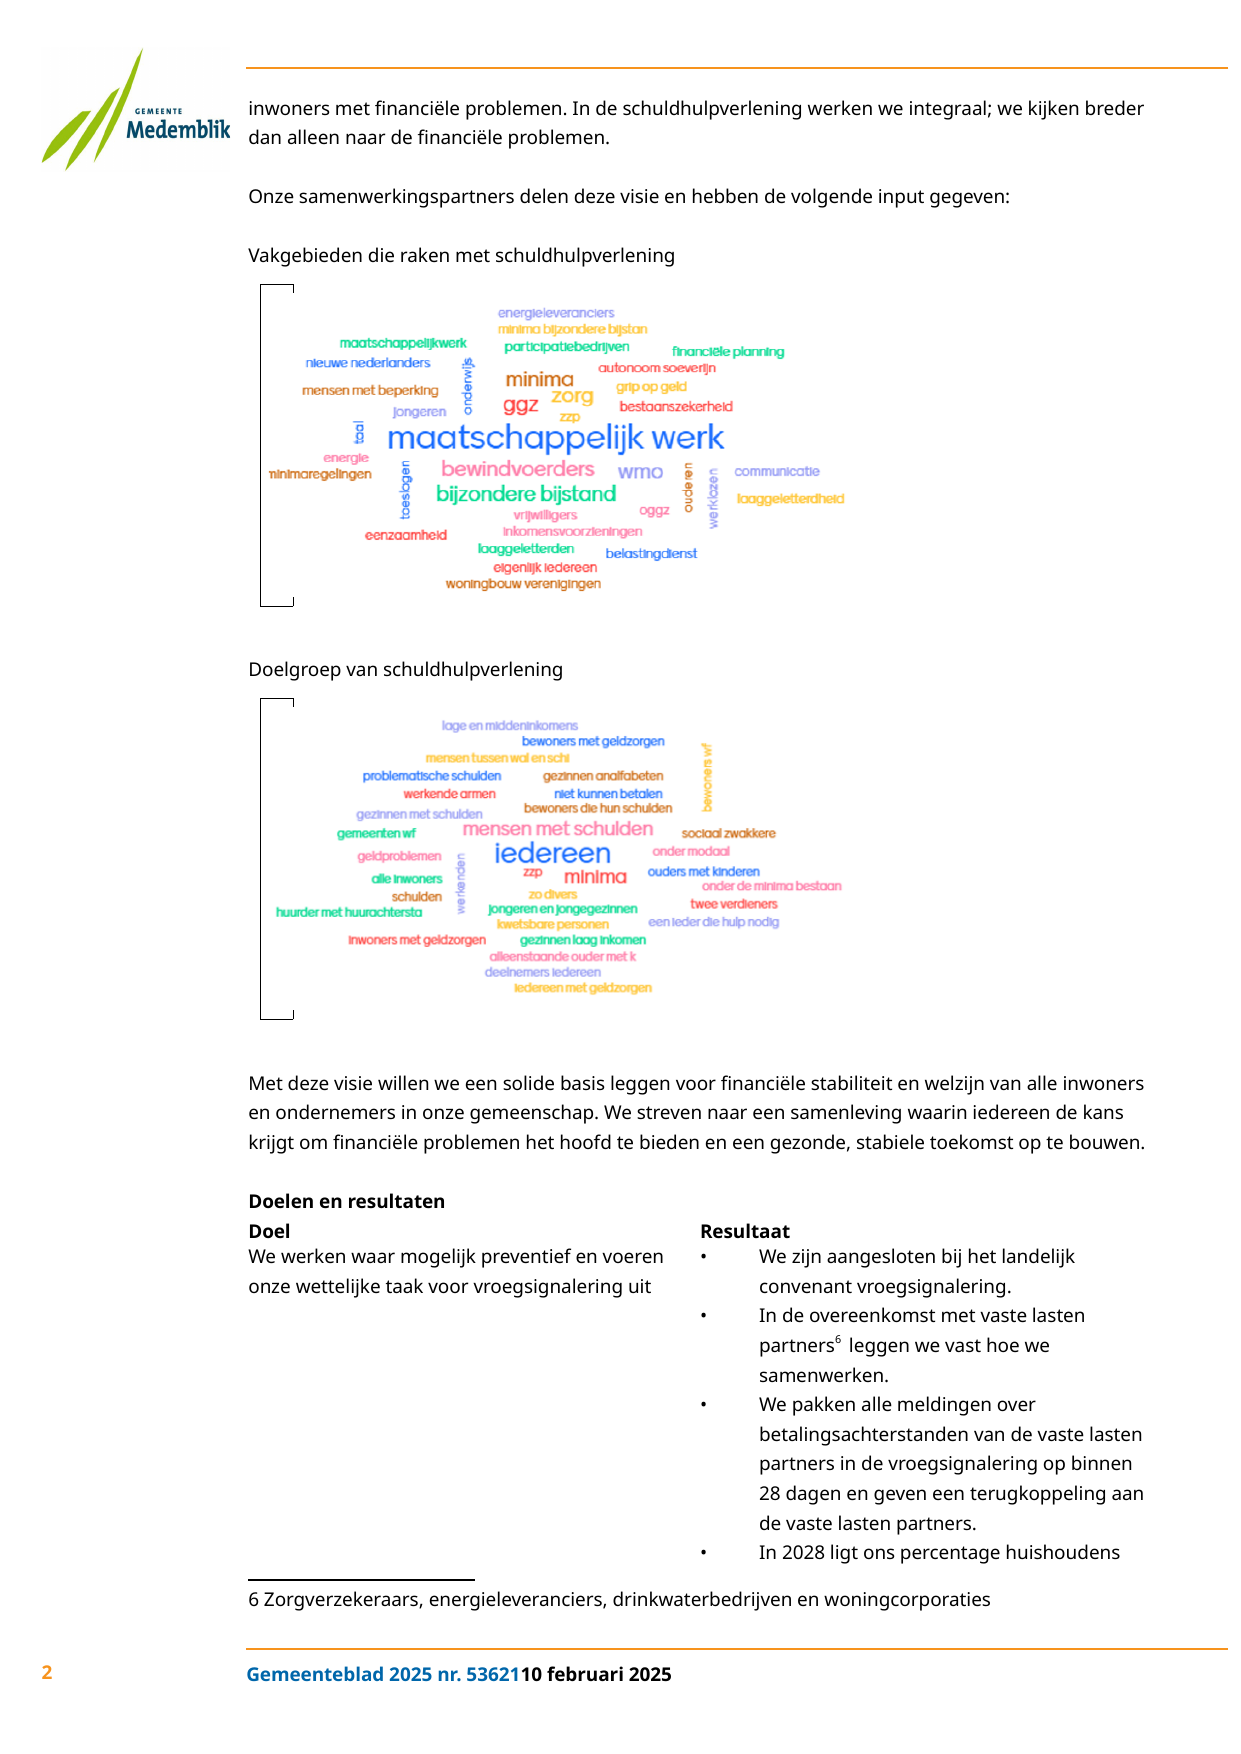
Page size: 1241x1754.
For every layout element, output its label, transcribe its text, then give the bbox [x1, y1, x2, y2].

picture [268, 707, 860, 1010]
text inwoners met financiële problemen. In de schuldhulpverlening werken we integraal; we kijken breder dan alleen naar de financiële problemen. [248, 95, 1152, 150]
text Vakgebieden die raken met schuldhulpverlening [248, 243, 1152, 268]
picture [41, 47, 231, 172]
text Doelen en resultaten [248, 1188, 1152, 1214]
picture [268, 293, 860, 597]
table_header Doel [248, 1218, 700, 1243]
text Met deze visie willen we een solide basis leggen voor financiële stabiliteit en welzijn van alle inwoners en ondernemers in onze gemeenschap. We streven naar een samenleving waarin iedereen de kans krijgt om financiële problemen het hoofd te bieden en een gezonde, stabiele toekomst op te bouwen. [248, 1070, 1152, 1155]
table_cell We werken waar mogelijk preventief en voeren onze wettelijke taak voor vroegsignalering uit [248, 1244, 700, 1565]
table_header Resultaat [700, 1218, 1152, 1243]
table_cell We zijn aangesloten bij het landelijk convenant vroegsignalering. In de overeenkomst met vaste lasten partners leggen we vast hoe we samenwerken. We pakken alle meldingen over betalingsachterstanden van de vaste lasten partners in de vroegsignalering op binnen 28 dagen en geven een terugkoppeling aan de vaste lasten partners. In 2028 ligt ons percentage huishoudens [700, 1244, 1152, 1565]
text Doelgroep van schuldhulpverlening [248, 657, 1152, 682]
text Onze samenwerkingspartners delen deze visie en hebben de volgende input gegeven: [248, 183, 1152, 209]
